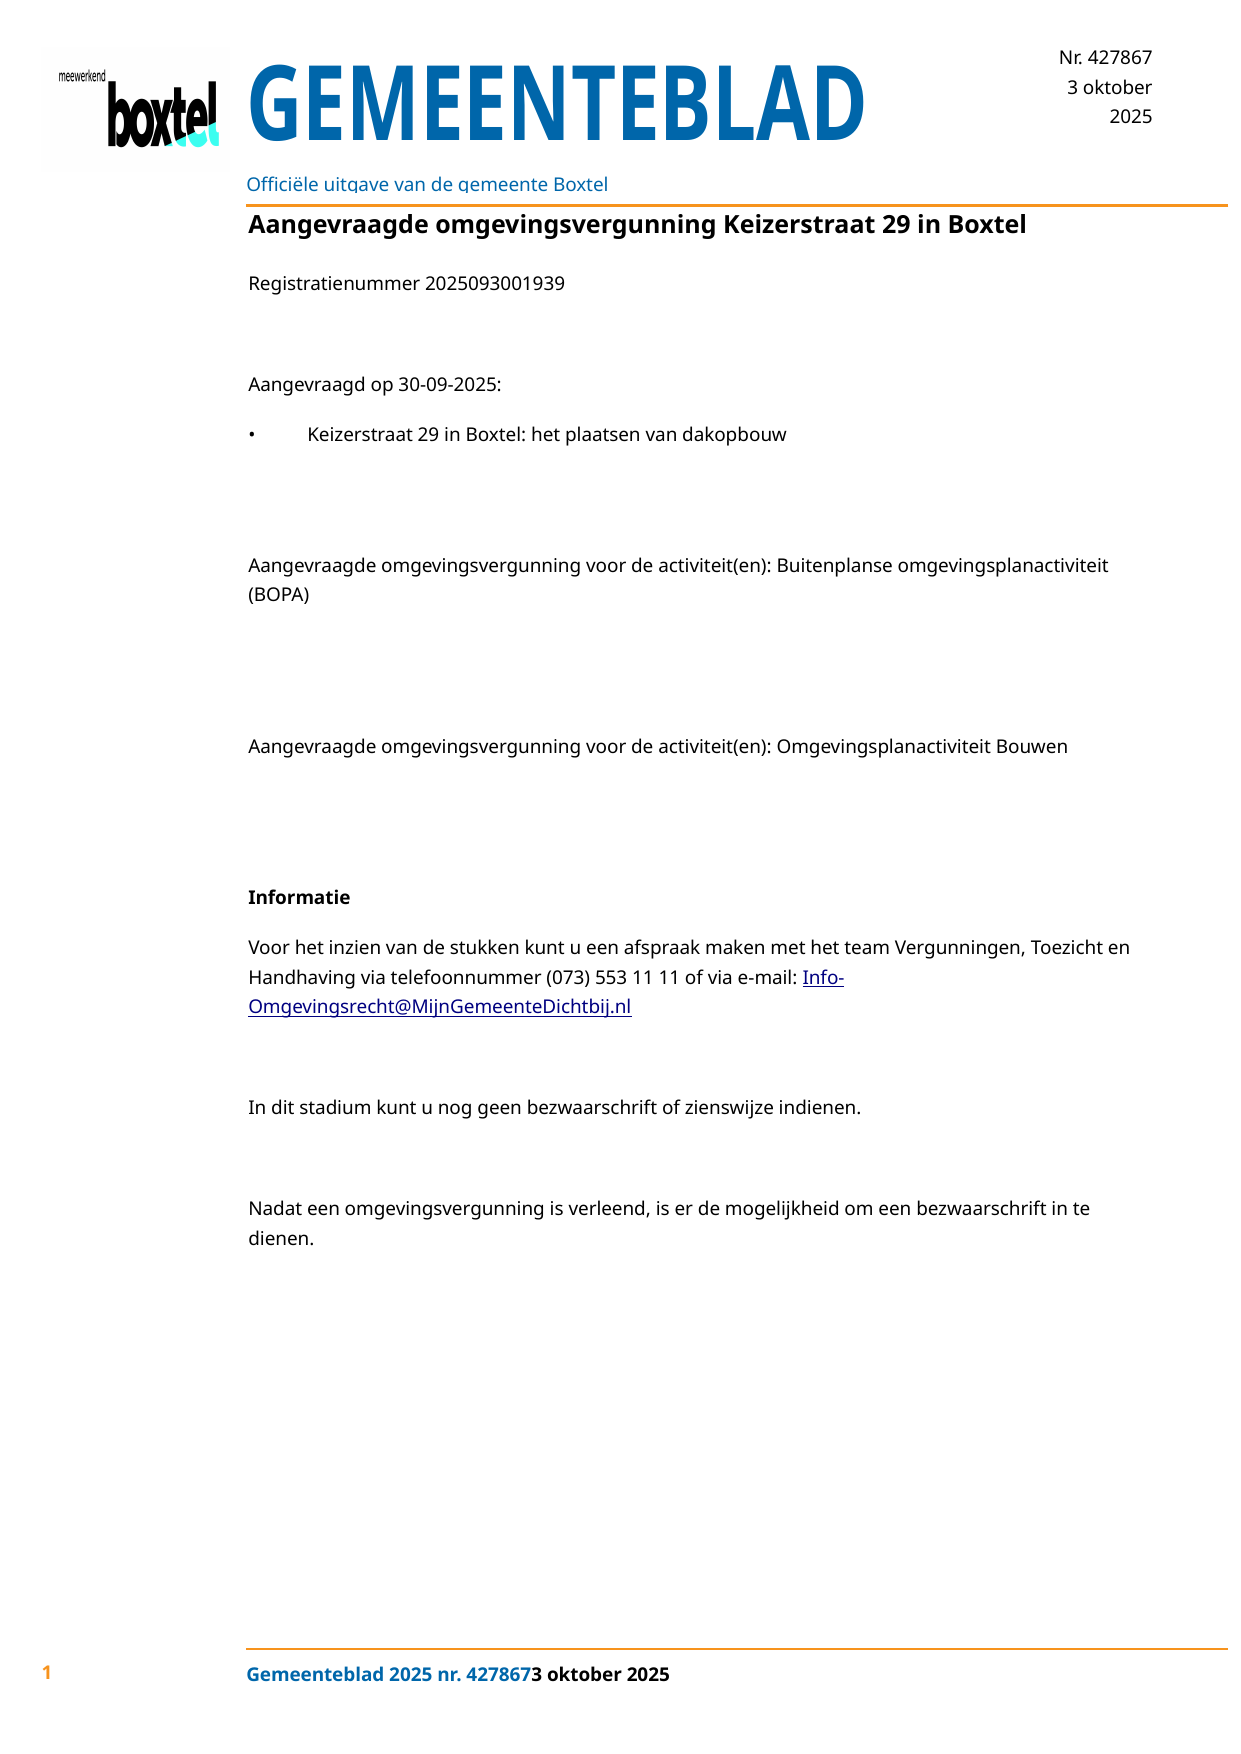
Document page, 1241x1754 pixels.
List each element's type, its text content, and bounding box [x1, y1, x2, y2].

picture [41, 47, 231, 172]
text Voor het inzien van de stukken kunt u een afspraak maken met het team Vergunningen, Toezicht en Handhaving via telefoonnummer (073) 553 11 11 of via e-mail: Info-Omgevingsrecht@MijnGemeenteDichtbij.nl [248, 934, 1152, 1019]
text In dit stadium kunt u nog geen bezwaarschrift of zienswijze indienen. [248, 1094, 1152, 1120]
list Keizerstraat 29 in Boxtel: het plaatsen van dakopbouw [248, 422, 1152, 447]
text Aangevraagde omgevingsvergunning Keizerstraat 29 in Boxtel [248, 207, 1152, 241]
text Informatie [248, 884, 1152, 910]
text Registratienummer 2025093001939 [248, 270, 1152, 296]
text Nadat een omgevingsvergunning is verleend, is er de mogelijkheid om een bezwaarschrift in te dienen. [248, 1195, 1152, 1251]
text Aangevraagde omgevingsvergunning voor de activiteit(en): Buitenplanse omgevingsplanactiviteit (BOPA) [248, 552, 1152, 607]
text Aangevraagde omgevingsvergunning voor de activiteit(en): Omgevingsplanactiviteit Bouwen [248, 733, 1152, 758]
text Aangevraagd op 30-09-2025: [248, 371, 1152, 397]
